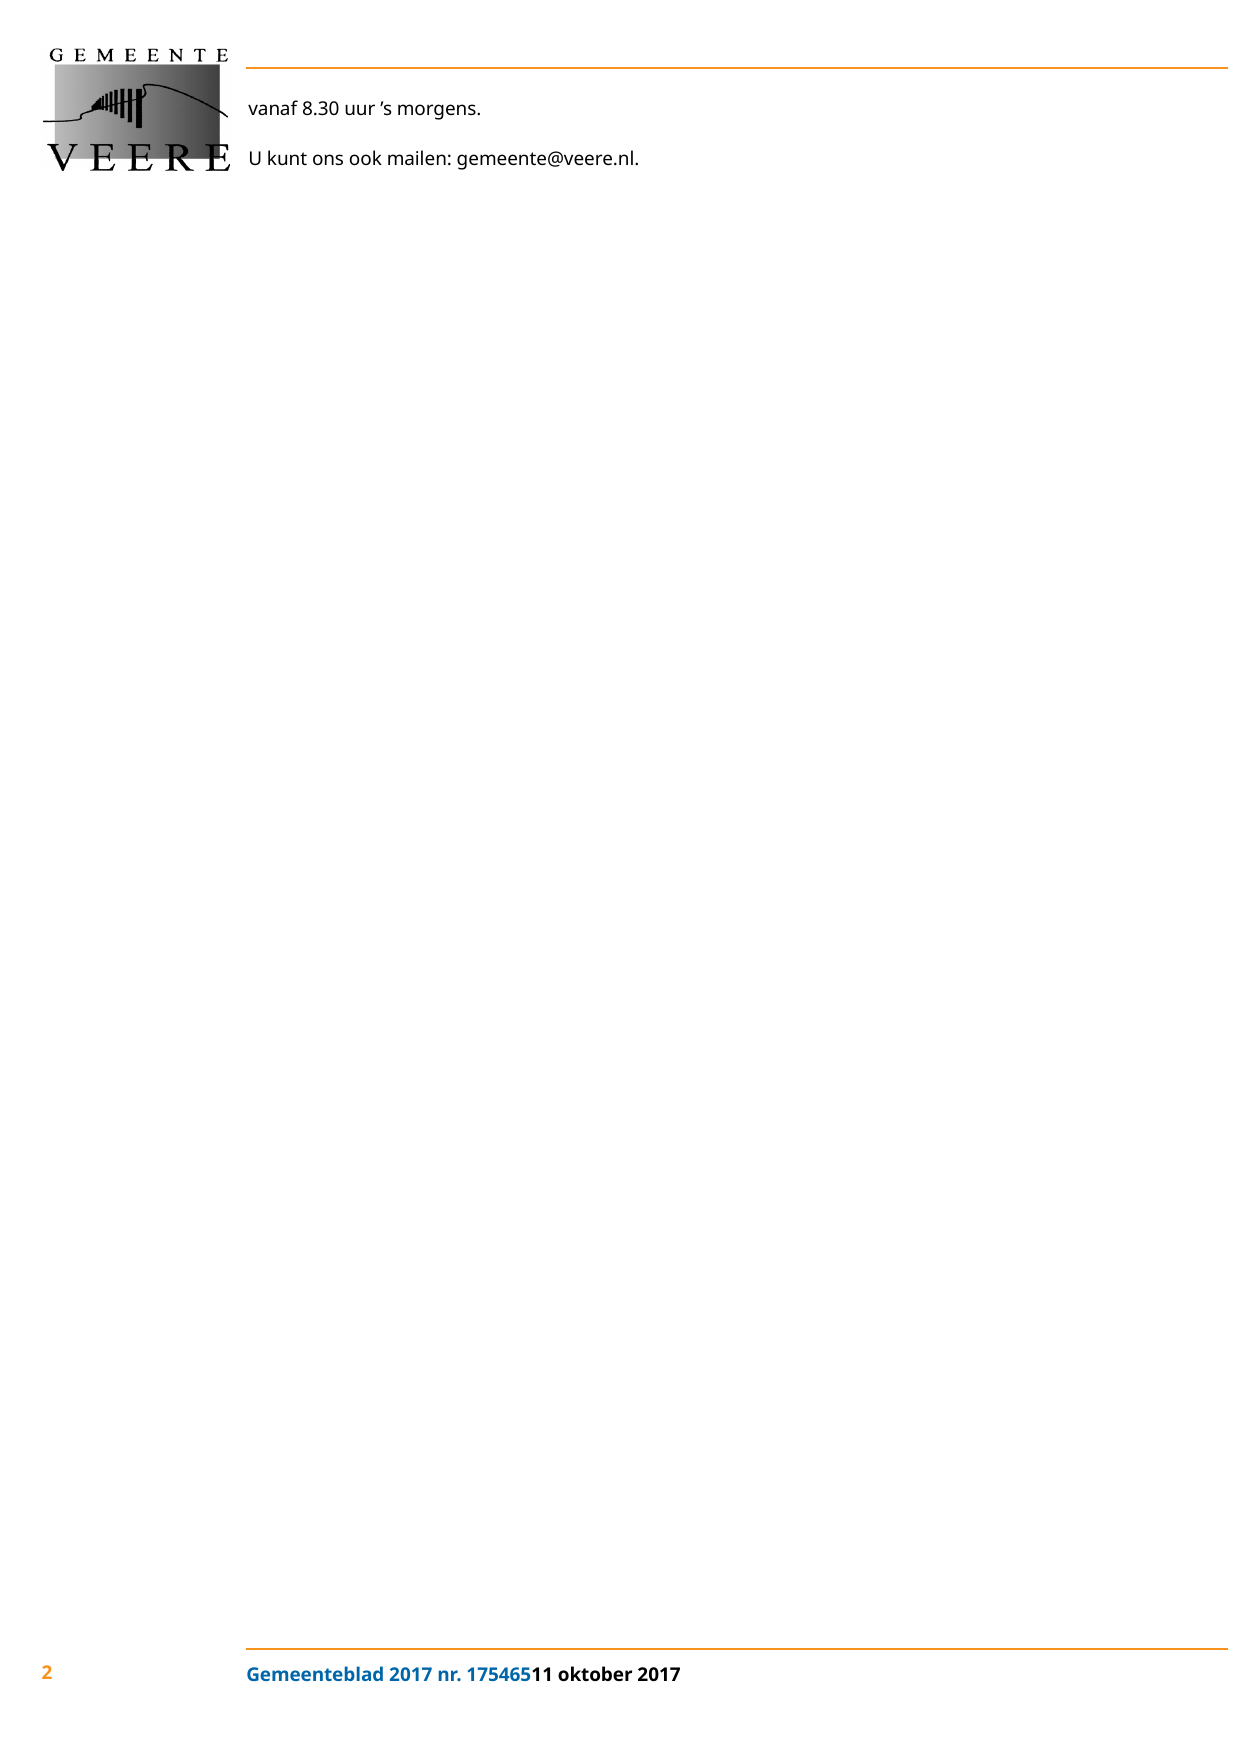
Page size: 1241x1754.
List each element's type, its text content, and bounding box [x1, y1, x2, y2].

text U kunt ons ook mailen: gemeente@veere.nl. [248, 145, 1152, 171]
picture [41, 47, 231, 172]
text vanaf 8.30 uur ’s morgens. [248, 95, 1152, 121]
